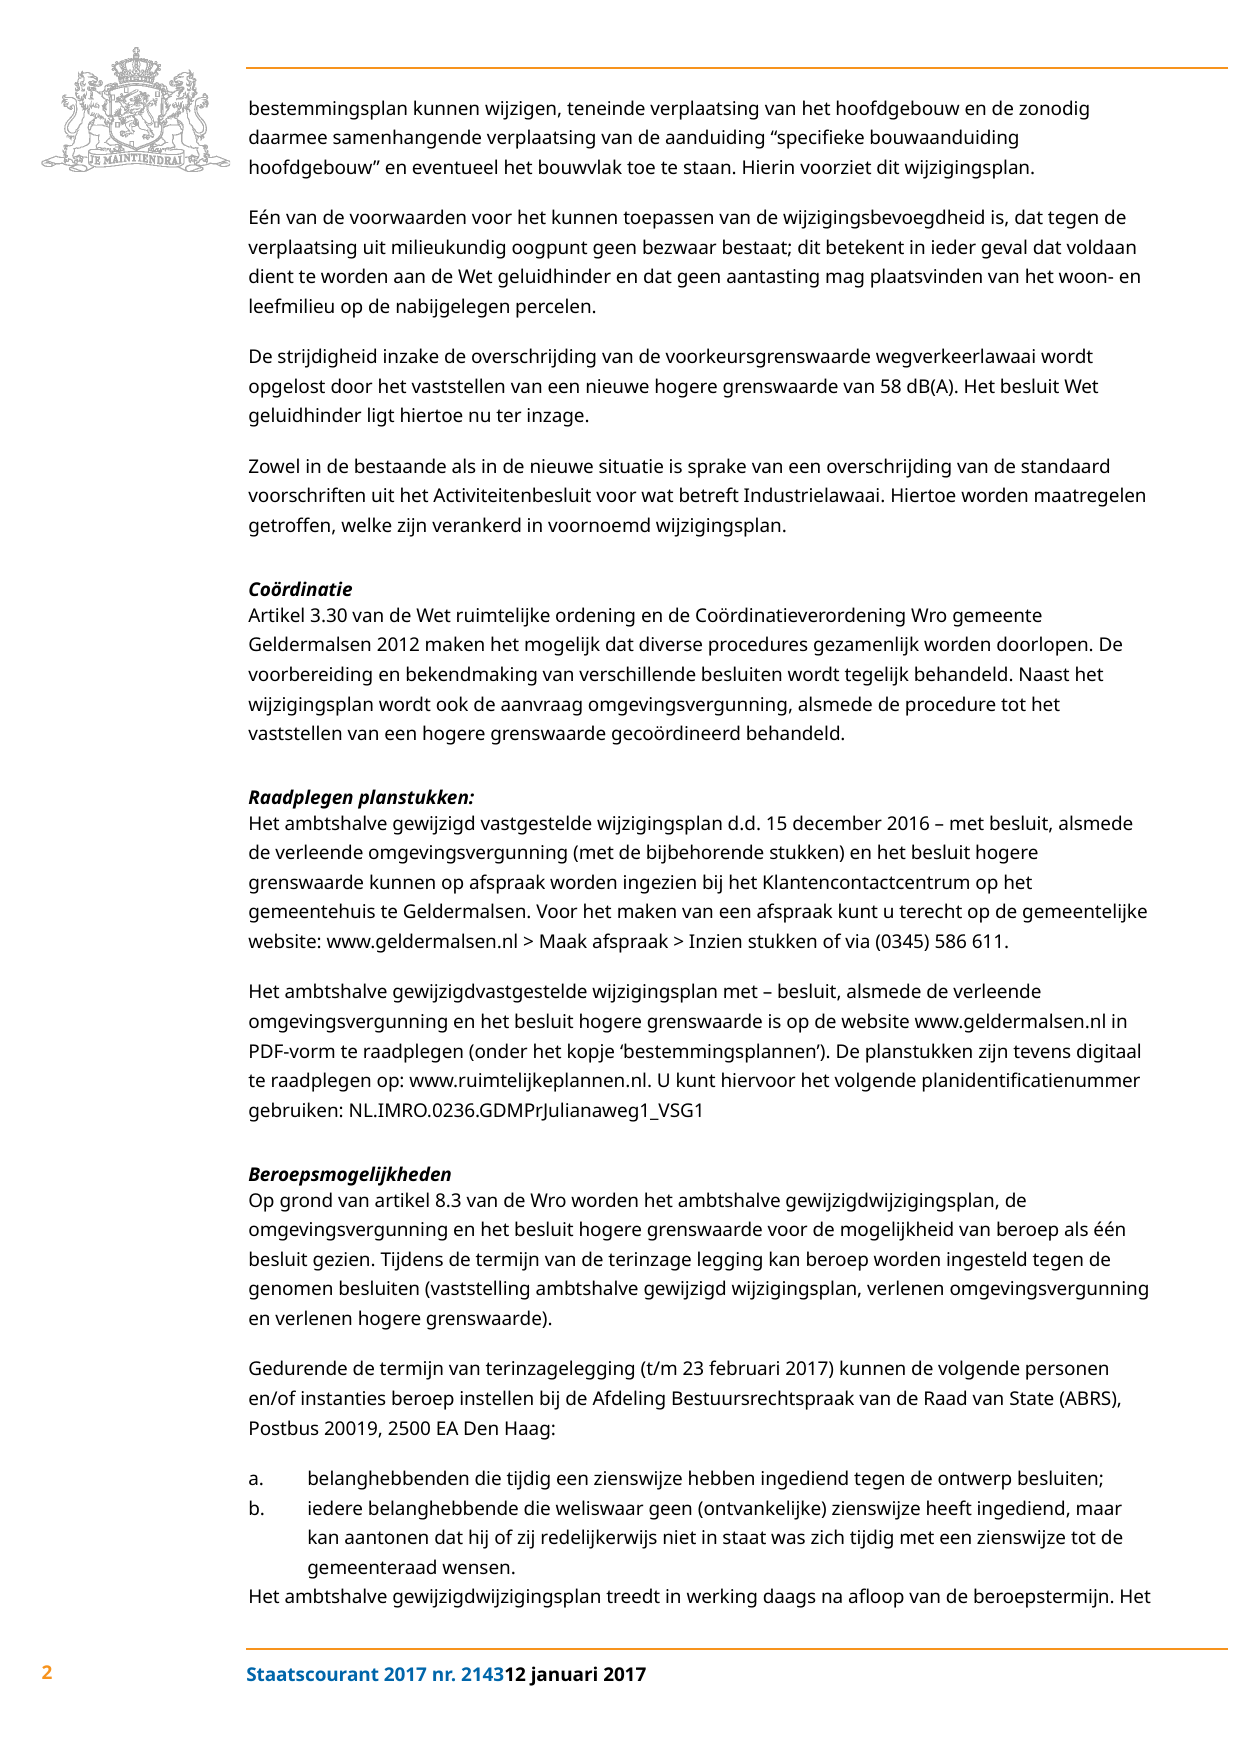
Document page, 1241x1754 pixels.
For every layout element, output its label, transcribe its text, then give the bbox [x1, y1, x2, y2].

text Artikel 3.30 van de Wet ruimtelijke ordening en de Coördinatieverordening Wro gemeente Geldermalsen 2012 maken het mogelijk dat diverse procedures gezamenlijk worden doorlopen. De voorbereiding en bekendmaking van verschillende besluiten wordt tegelijk behandeld. Naast het wijzigingsplan wordt ook de aanvraag omgevingsvergunning, alsmede de procedure tot het vaststellen van een hogere grenswaarde gecoördineerd behandeld. [248, 602, 1152, 746]
text Het ambtshalve gewijzigd vastgestelde wijzigingsplan d.d. 15 december 2016 – met besluit, alsmede de verleende omgevingsvergunning (met de bijbehorende stukken) en het besluit hogere grenswaarde kunnen op afspraak worden ingezien bij het Klantencontactcentrum op het gemeentehuis te Geldermalsen. Voor het maken van een afspraak kunt u terecht op de gemeentelijke website: www.geldermalsen.nl > Maak afspraak > Inzien stukken of via (0345) 586 611. [248, 810, 1152, 954]
list belanghebbenden die tijdig een zienswijze hebben ingediend tegen de ontwerp besluiten; [248, 1465, 1152, 1491]
text Beroepsmogelijkheden [248, 1161, 1152, 1187]
text Gedurende de termijn van terinzagelegging (t/m 23 februari 2017) kunnen de volgende personen en/of instanties beroep instellen bij de Afdeling Bestuursrechtspraak van de Raad van State (ABRS), Postbus 20019, 2500 EA Den Haag: [248, 1356, 1152, 1440]
list iedere belanghebbende die weliswaar geen (ontvankelijke) zienswijze heeft ingediend, maar kan aantonen dat hij of zij redelijkerwijs niet in staat was zich tijdig met een zienswijze tot de gemeenteraad wensen. [248, 1495, 1152, 1579]
text Raadplegen planstukken: [248, 784, 1152, 810]
text De strijdigheid inzake de overschrijding van de voorkeursgrenswaarde wegverkeerlawaai wordt opgelost door het vaststellen van een nieuwe hogere grenswaarde van 58 dB(A). Het besluit Wet geluidhinder ligt hiertoe nu ter inzage. [248, 343, 1152, 428]
text Eén van de voorwaarden voor het kunnen toepassen van de wijzigingsbevoegdheid is, dat tegen de verplaatsing uit milieukundig oogpunt geen bezwaar bestaat; dit betekent in ieder geval dat voldaan dient te worden aan de Wet geluidhinder en dat geen aantasting mag plaatsvinden van het woon- en leefmilieu op de nabijgelegen percelen. [248, 204, 1152, 319]
picture [41, 47, 231, 172]
text Coördinatie [248, 576, 1152, 602]
text Op grond van artikel 8.3 van de Wro worden het ambtshalve gewijzigdwijzigingsplan, de omgevingsvergunning en het besluit hogere grenswaarde voor de mogelijkheid van beroep als één besluit gezien. Tijdens de termijn van de terinzage legging kan beroep worden ingesteld tegen de genomen besluiten (vaststelling ambtshalve gewijzigd wijzigingsplan, verlenen omgevingsvergunning en verlenen hogere grenswaarde). [248, 1187, 1152, 1331]
text bestemmingsplan kunnen wijzigen, teneinde verplaatsing van het hoofdgebouw en de zonodig daarmee samenhangende verplaatsing van de aanduiding “specifieke bouwaanduiding hoofdgebouw” en eventueel het bouwvlak toe te staan. Hierin voorziet dit wijzigingsplan. [248, 95, 1152, 180]
text Het ambtshalve gewijzigdwijzigingsplan treedt in werking daags na afloop van de beroepstermijn. Het [248, 1583, 1152, 1609]
text Het ambtshalve gewijzigdvastgestelde wijzigingsplan met – besluit, alsmede de verleende omgevingsvergunning en het besluit hogere grenswaarde is op de website www.geldermalsen.nl in PDF-vorm te raadplegen (onder het kopje ‘bestemmingsplannen’). De planstukken zijn tevens digitaal te raadplegen op: www.ruimtelijkeplannen.nl. U kunt hiervoor het volgende planidentificatienummer gebruiken: NL.IMRO.0236.GDMPrJulianaweg1_VSG1 [248, 979, 1152, 1123]
text Zowel in de bestaande als in de nieuwe situatie is sprake van een overschrijding van de standaard voorschriften uit het Activiteitenbesluit voor wat betreft Industrielawaai. Hiertoe worden maatregelen getroffen, welke zijn verankerd in voornoemd wijzigingsplan. [248, 453, 1152, 538]
